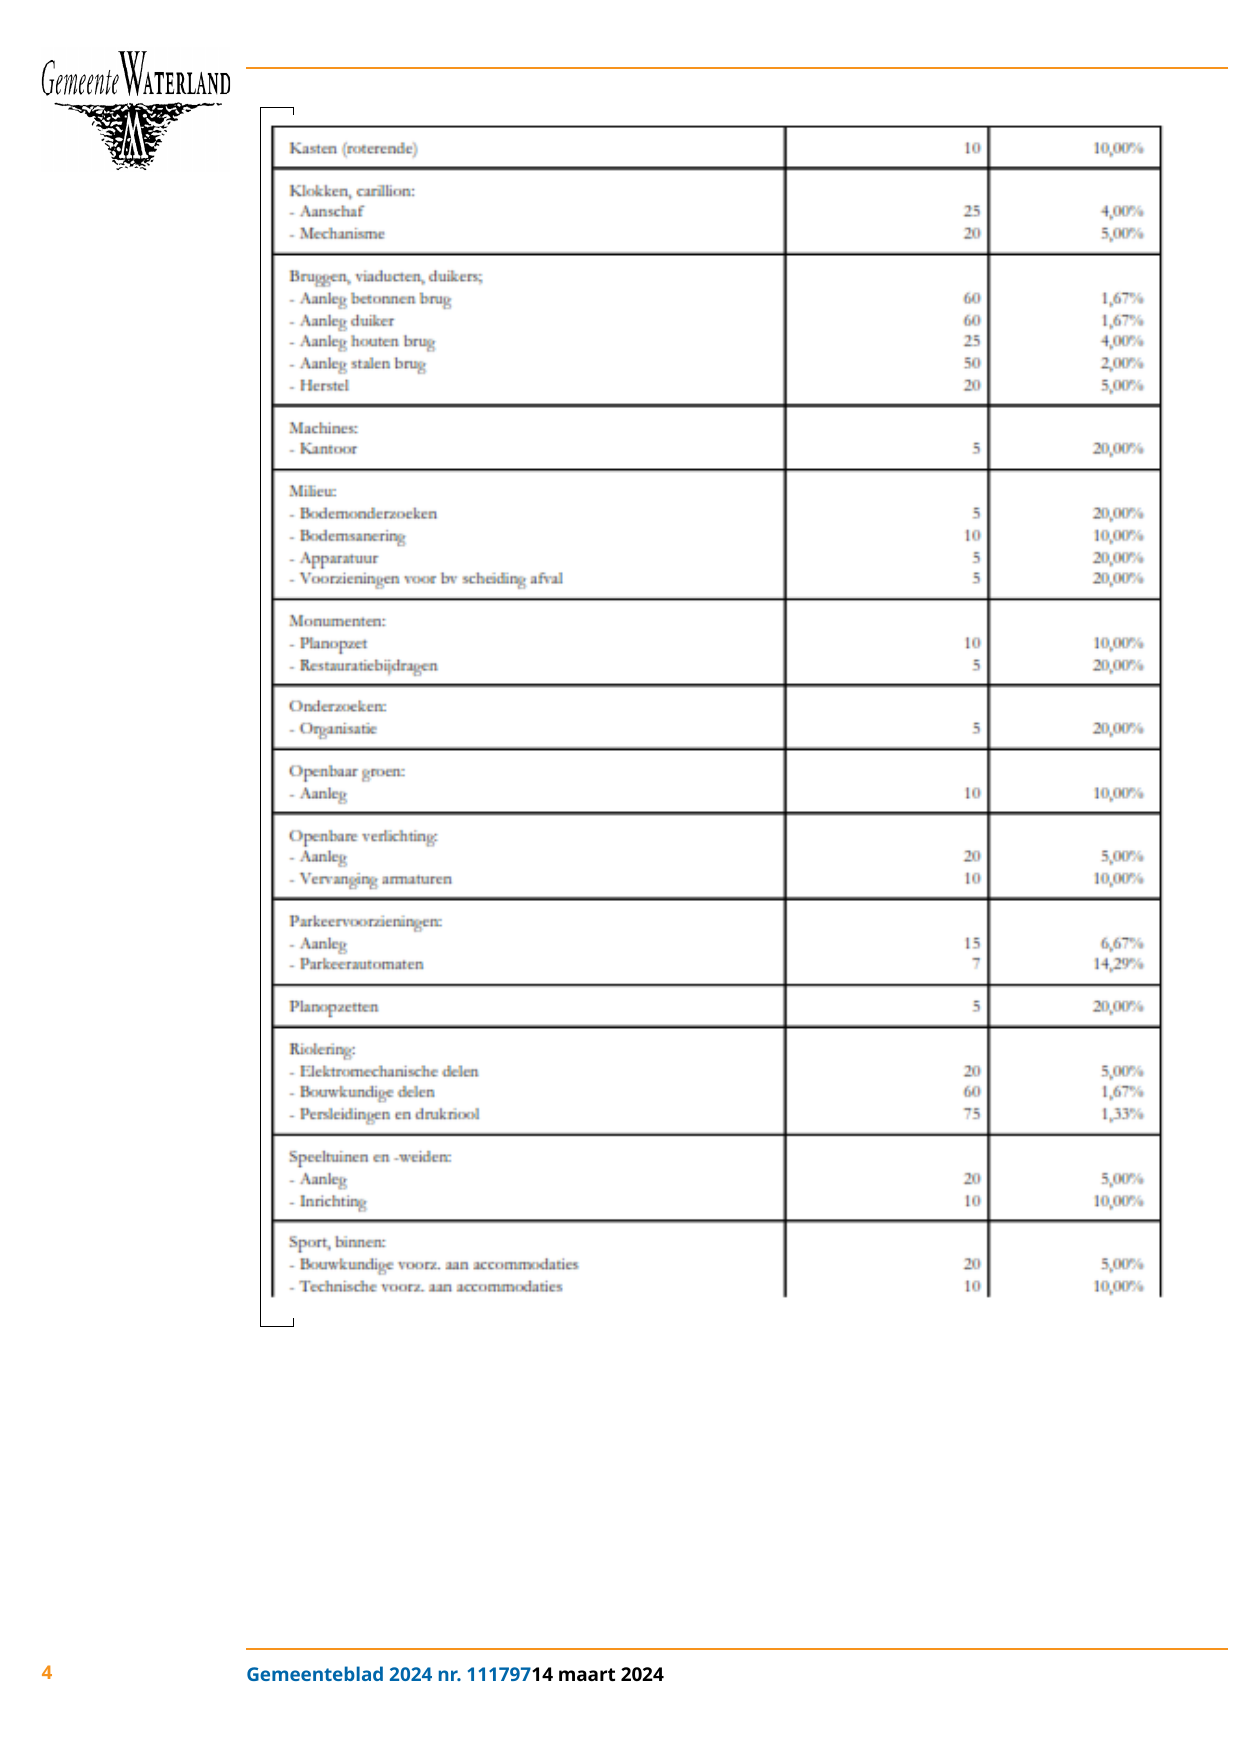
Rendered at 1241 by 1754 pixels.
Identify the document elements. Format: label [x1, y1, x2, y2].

picture [268, 115, 1173, 1318]
picture [41, 47, 231, 172]
